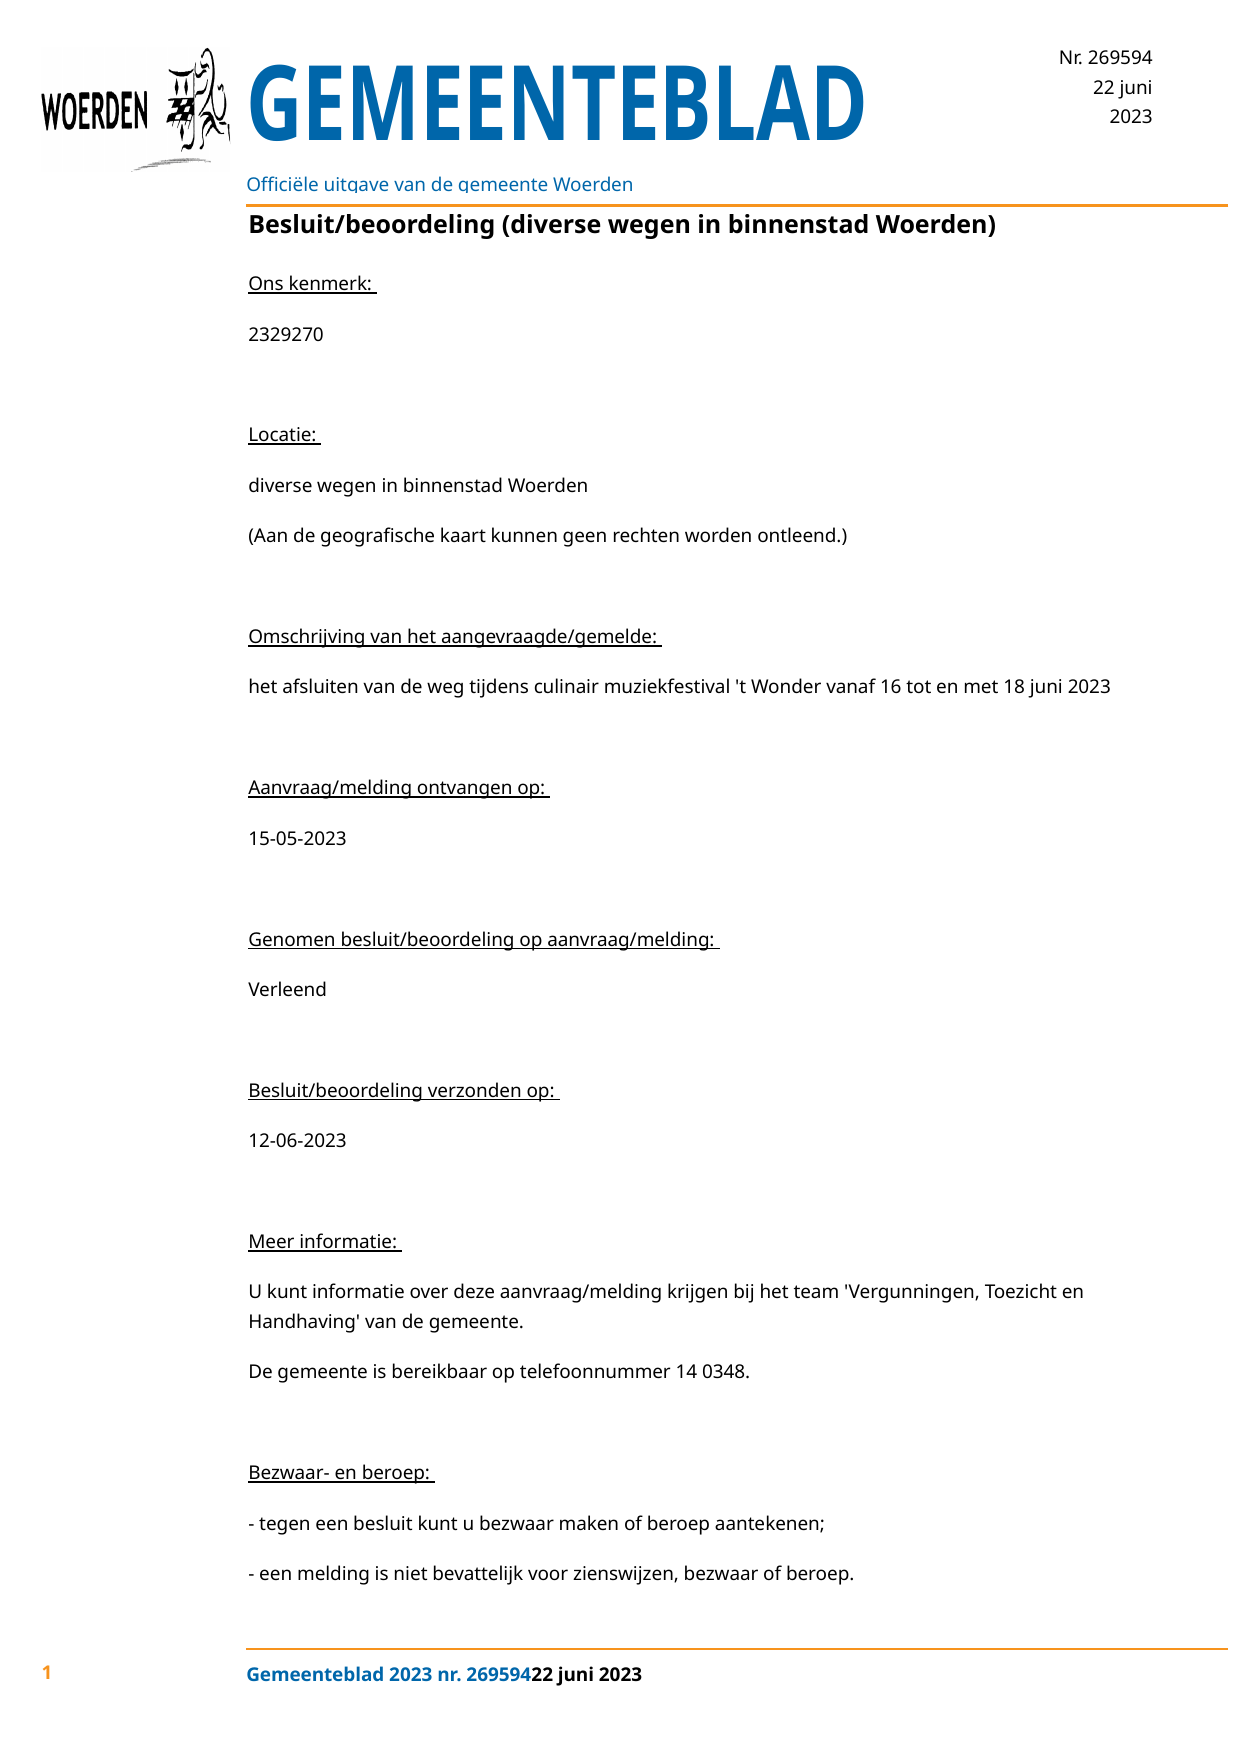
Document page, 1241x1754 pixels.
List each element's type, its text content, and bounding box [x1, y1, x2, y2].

text Genomen besluit/beoordeling op aanvraag/melding: [248, 926, 1152, 951]
picture [41, 47, 231, 172]
text Besluit/beoordeling (diverse wegen in binnenstad Woerden) [248, 207, 1152, 241]
text Ons kenmerk: [248, 270, 1152, 296]
text Meer informatie: [248, 1228, 1152, 1254]
text Locatie: [248, 422, 1152, 447]
text Bezwaar- en beroep: [248, 1459, 1152, 1485]
text het afsluiten van de weg tijdens culinair muziekfestival 't Wonder vanaf 16 tot en met 18 juni 2023 [248, 674, 1152, 699]
text Omschrijving van het aangevraagde/gemelde: [248, 623, 1152, 649]
text - een melding is niet bevattelijk voor zienswijzen, bezwaar of beroep. [248, 1560, 1152, 1586]
text Aanvraag/melding ontvangen op: [248, 774, 1152, 800]
text De gemeente is bereikbaar op telefoonnummer 14 0348. [248, 1359, 1152, 1384]
text 12-06-2023 [248, 1127, 1152, 1153]
text U kunt informatie over deze aanvraag/melding krijgen bij het team 'Vergunningen, Toezicht en Handhaving' van de gemeente. [248, 1279, 1152, 1334]
text 2329270 [248, 321, 1152, 346]
text 15-05-2023 [248, 825, 1152, 851]
text Besluit/beoordeling verzonden op: [248, 1077, 1152, 1103]
text Verleend [248, 976, 1152, 1002]
text - tegen een besluit kunt u bezwaar maken of beroep aantekenen; [248, 1510, 1152, 1536]
text diverse wegen in binnenstad Woerden [248, 472, 1152, 498]
text (Aan de geografische kaart kunnen geen rechten worden ontleend.) [248, 522, 1152, 548]
